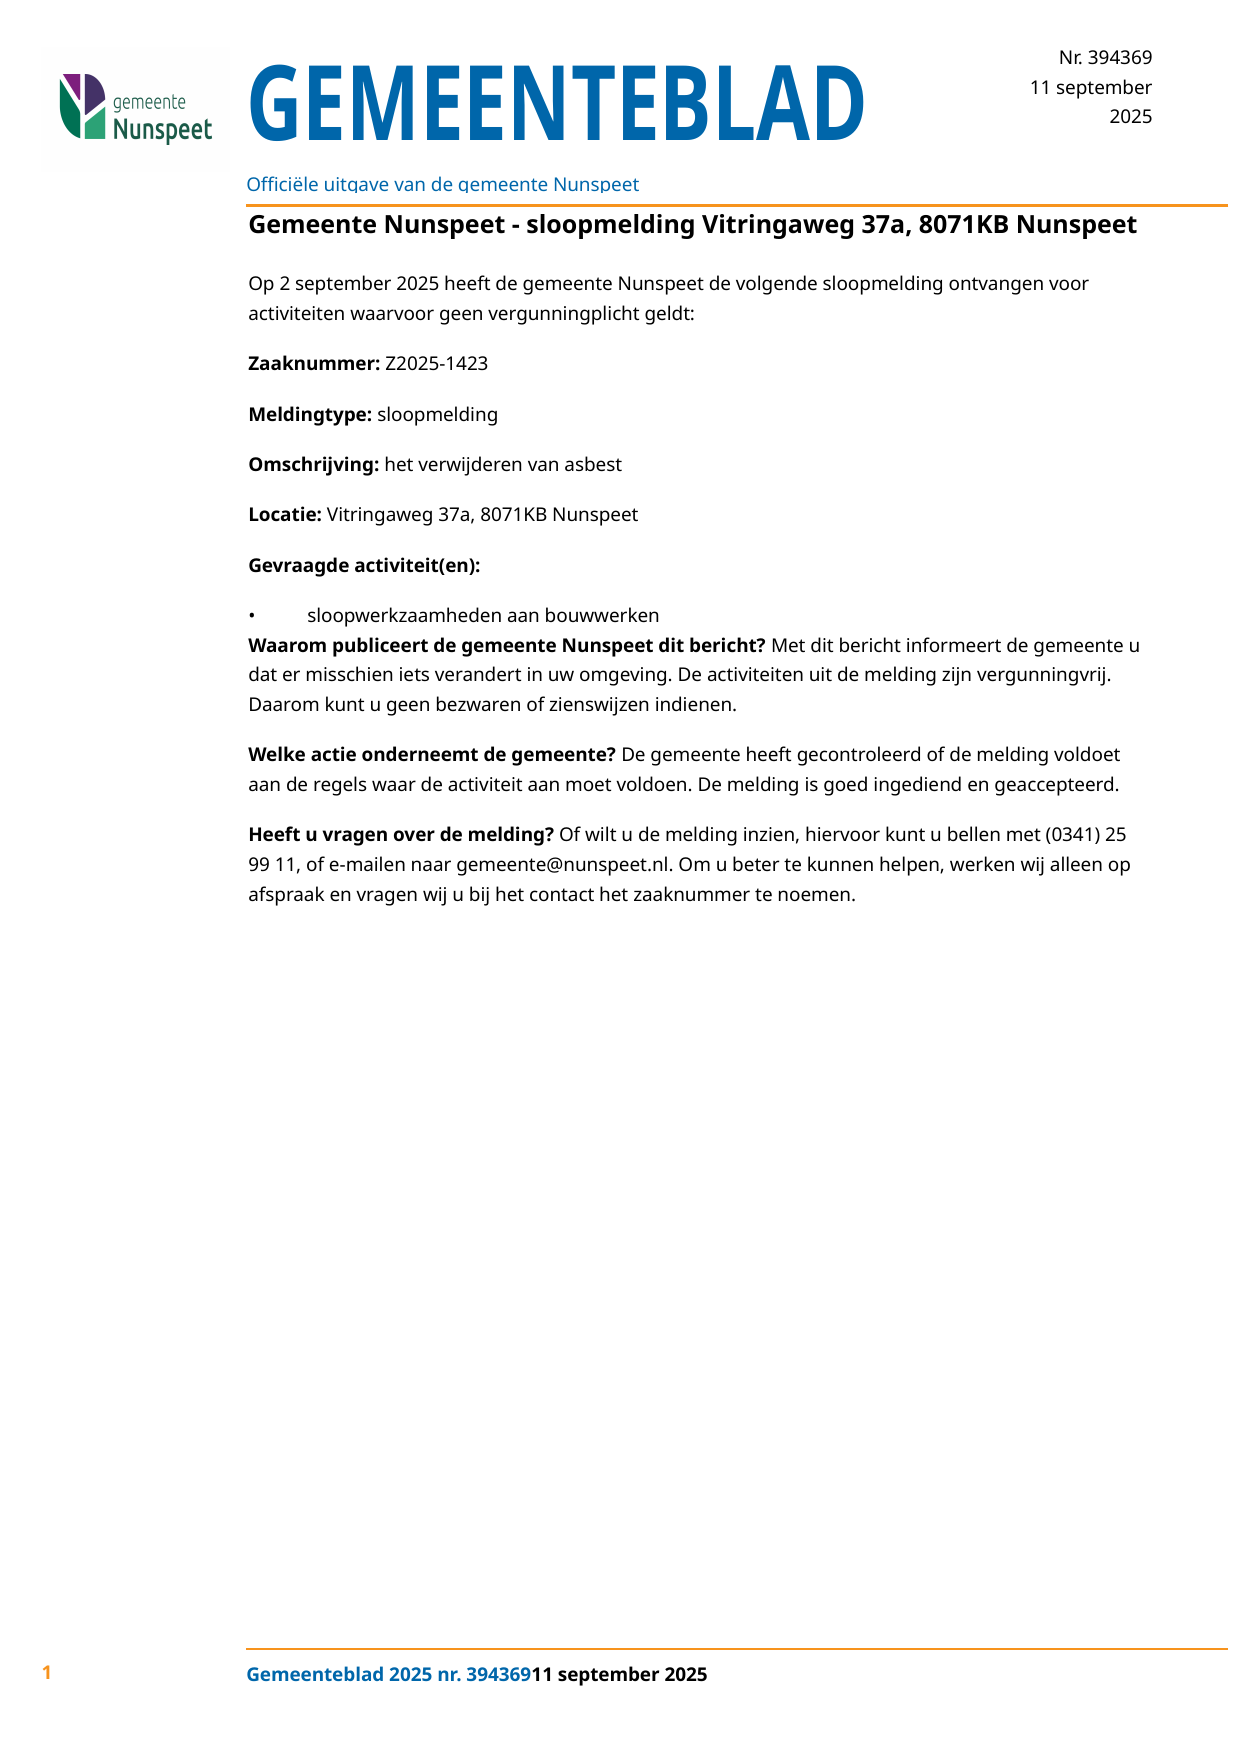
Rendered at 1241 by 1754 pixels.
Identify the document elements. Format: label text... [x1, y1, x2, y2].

text Waarom publiceert de gemeente Nunspeet dit bericht? Met dit bericht informeert de gemeente u dat er misschien iets verandert in uw omgeving. De activiteiten uit de melding zijn vergunningvrij. Daarom kunt u geen bezwaren of zienswijzen indienen. [248, 632, 1152, 717]
text Heeft u vragen over de melding? Of wilt u de melding inzien, hiervoor kunt u bellen met (0341) 25 99 11, of e-mailen naar gemeente@nunspeet.nl. Om u beter te kunnen helpen, werken wij alleen op afspraak en vragen wij u bij het contact het zaaknummer te noemen. [248, 822, 1152, 906]
text Gemeente Nunspeet - sloopmelding Vitringaweg 37a, 8071KB Nunspeet [248, 207, 1152, 241]
text Gevraagde activiteit(en): [248, 552, 1152, 578]
text Meldingtype: sloopmelding [248, 401, 1152, 426]
text Zaaknummer: Z2025-1423 [248, 350, 1152, 376]
picture [41, 47, 231, 172]
text Welke actie onderneemt de gemeente? De gemeente heeft gecontroleerd of de melding voldoet aan de regels waar de activiteit aan moet voldoen. De melding is goed ingediend en geaccepteerd. [248, 742, 1152, 797]
text Op 2 september 2025 heeft de gemeente Nunspeet de volgende sloopmelding ontvangen voor activiteiten waarvoor geen vergunningplicht geldt: [248, 270, 1152, 326]
text Omschrijving: het verwijderen van asbest [248, 451, 1152, 477]
text Locatie: Vitringaweg 37a, 8071KB Nunspeet [248, 502, 1152, 527]
list sloopwerkzaamheden aan bouwwerken [248, 602, 1152, 628]
